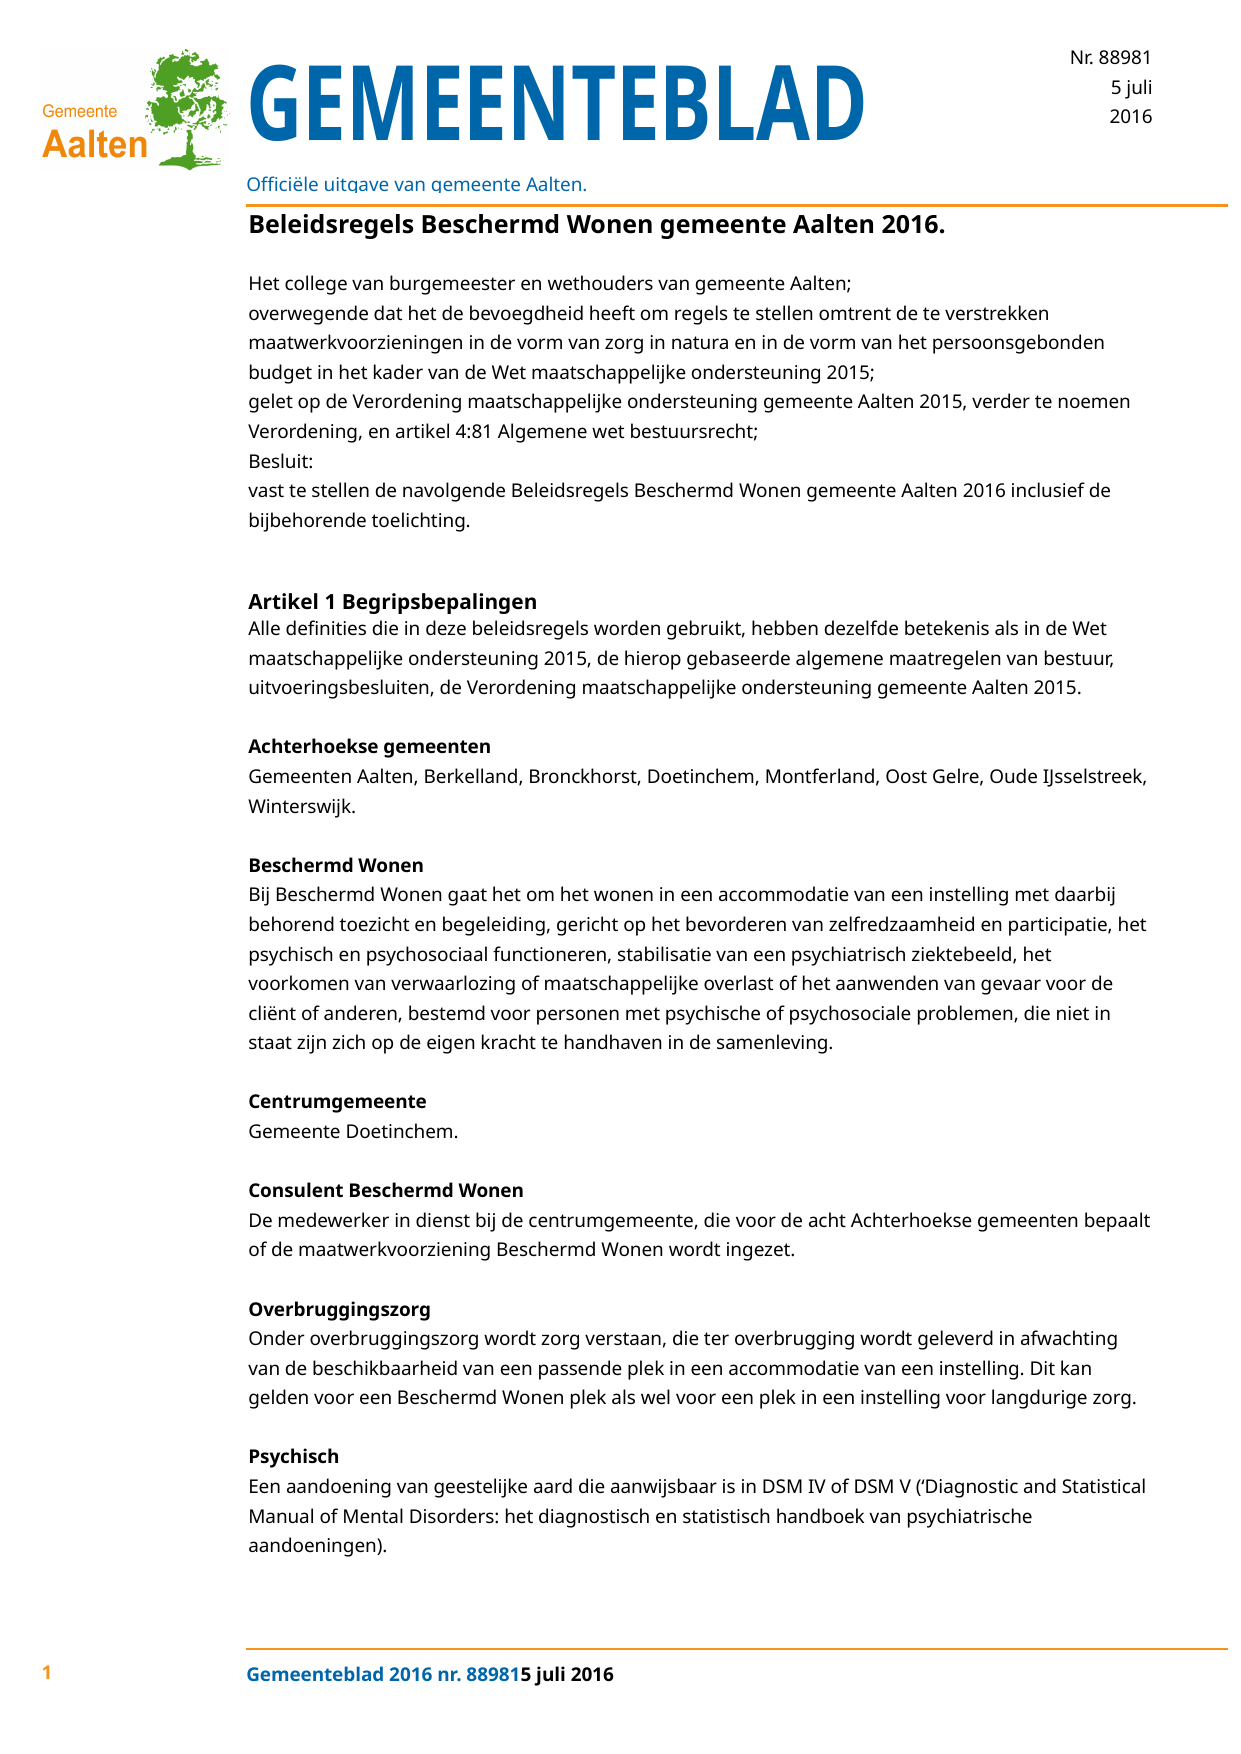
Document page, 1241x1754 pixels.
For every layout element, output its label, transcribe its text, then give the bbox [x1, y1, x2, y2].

text Consulent Beschermd Wonen [248, 1177, 1152, 1203]
text Onder overbruggingszorg wordt zorg verstaan, die ter overbrugging wordt geleverd in afwachting van de beschikbaarheid van een passende plek in een accommodatie van een instelling. Dit kan gelden voor een Beschermd Wonen plek als wel voor een plek in een instelling voor langdurige zorg. [248, 1325, 1152, 1410]
text Beschermd Wonen [248, 852, 1152, 878]
text Gemeente Doetinchem. [248, 1118, 1152, 1144]
text vast te stellen de navolgende Beleidsregels Beschermd Wonen gemeente Aalten 2016 inclusief de bijbehorende toelichting. [248, 477, 1152, 533]
text Psychisch [248, 1444, 1152, 1469]
picture [41, 47, 231, 172]
text overwegende dat het de bevoegdheid heeft om regels te stellen omtrent de te verstrekken maatwerkvoorzieningen in de vorm van zorg in natura en in de vorm van het persoonsgebonden budget in het kader van de Wet maatschappelijke ondersteuning 2015; [248, 300, 1152, 385]
text Artikel 1 Begripsbepalingen [248, 587, 1152, 615]
text Beleidsregels Beschermd Wonen gemeente Aalten 2016. [248, 207, 1152, 241]
text De medewerker in dienst bij de centrumgemeente, die voor de acht Achterhoekse gemeenten bepaalt of de maatwerkvoorziening Beschermd Wonen wordt ingezet. [248, 1207, 1152, 1262]
text Alle definities die in deze beleidsregels worden gebruikt, hebben dezelfde betekenis als in de Wet maatschappelijke ondersteuning 2015, de hierop gebaseerde algemene maatregelen van bestuur, uitvoeringsbesluiten, de Verordening maatschappelijke ondersteuning gemeente Aalten 2015. [248, 615, 1152, 700]
text Centrumgemeente [248, 1089, 1152, 1114]
text Gemeenten Aalten, Berkelland, Bronckhorst, Doetinchem, Montferland, Oost Gelre, Oude IJsselstreek, Winterswijk. [248, 763, 1152, 819]
text Overbruggingszorg [248, 1296, 1152, 1322]
text Achterhoekse gemeenten [248, 734, 1152, 759]
text gelet op de Verordening maatschappelijke ondersteuning gemeente Aalten 2015, verder te noemen Verordening, en artikel 4:81 Algemene wet bestuursrecht; [248, 389, 1152, 444]
text Een aandoening van geestelijke aard die aanwijsbaar is in DSM IV of DSM V (‘Diagnostic and Statistical Manual of Mental Disorders: het diagnostisch en statistisch handboek van psychiatrische aandoeningen). [248, 1473, 1152, 1558]
text Het college van burgemeester en wethouders van gemeente Aalten; [248, 270, 1152, 296]
text Besluit: [248, 448, 1152, 473]
text Bij Beschermd Wonen gaat het om het wonen in een accommodatie van een instelling met daarbij behorend toezicht en begeleiding, gericht op het bevorderen van zelfredzaamheid en participatie, het psychisch en psychosociaal functioneren, stabilisatie van een psychiatrisch ziektebeeld, het voorkomen van verwaarlozing of maatschappelijke overlast of het aanwenden van gevaar voor de cliënt of anderen, bestemd voor personen met psychische of psychosociale problemen, die niet in staat zijn zich op de eigen kracht te handhaven in de samenleving. [248, 882, 1152, 1055]
